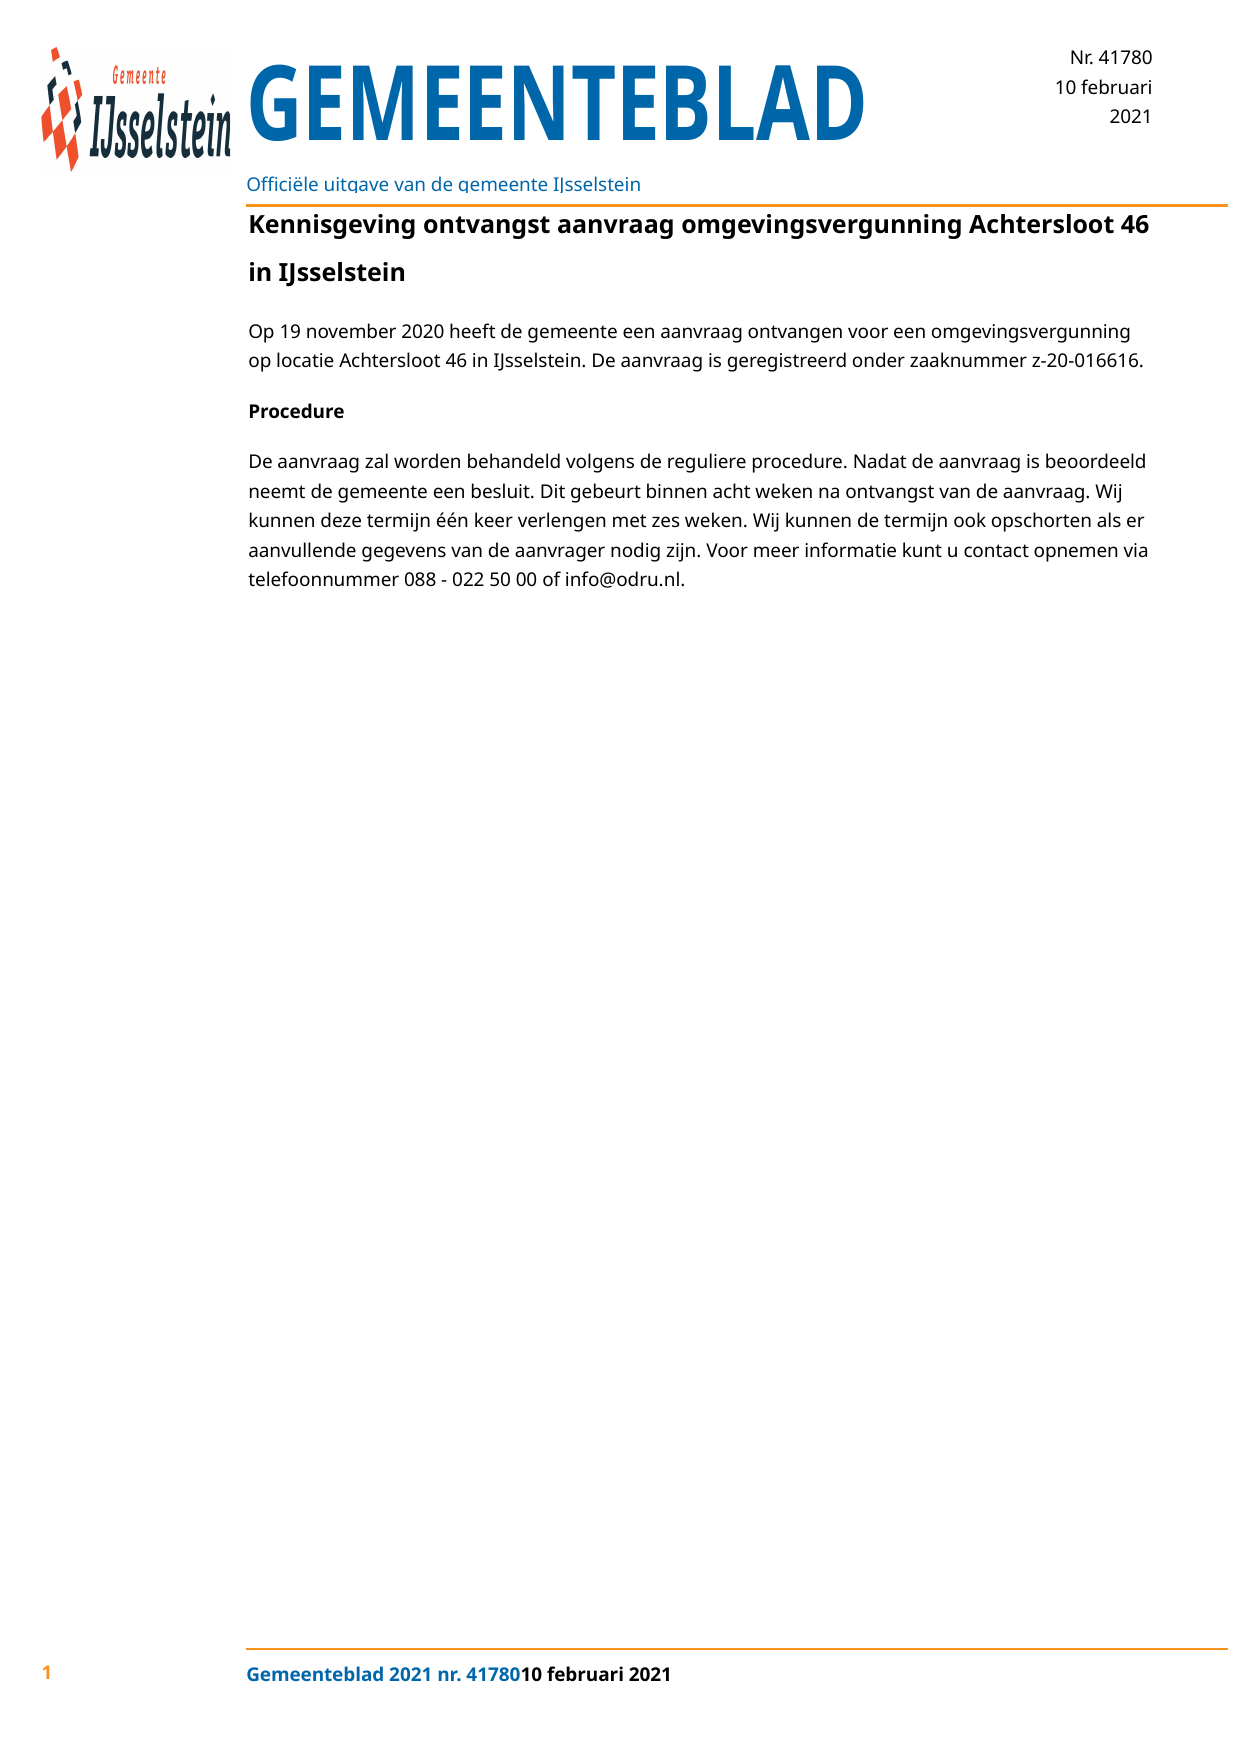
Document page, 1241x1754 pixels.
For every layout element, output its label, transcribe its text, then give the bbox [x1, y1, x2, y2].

picture [41, 47, 231, 172]
text De aanvraag zal worden behandeld volgens de reguliere procedure. Nadat de aanvraag is beoordeeld neemt de gemeente een besluit. Dit gebeurt binnen acht weken na ontvangst van de aanvraag. Wij kunnen deze termijn één keer verlengen met zes weken. Wij kunnen de termijn ook opschorten als er aanvullende gegevens van de aanvrager nodig zijn. Voor meer informatie kunt u contact opnemen via telefoonnummer 088 - 022 50 00 of info@odru.nl. [248, 448, 1152, 592]
text Procedure [248, 398, 1152, 424]
text Op 19 november 2020 heeft de gemeente een aanvraag ontvangen voor een omgevingsvergunning op locatie Achtersloot 46 in IJsselstein. De aanvraag is geregistreerd onder zaaknummer z-20-016616. [248, 318, 1152, 373]
text Kennisgeving ontvangst aanvraag omgevingsvergunning Achtersloot 46 in IJsselstein [248, 207, 1152, 288]
